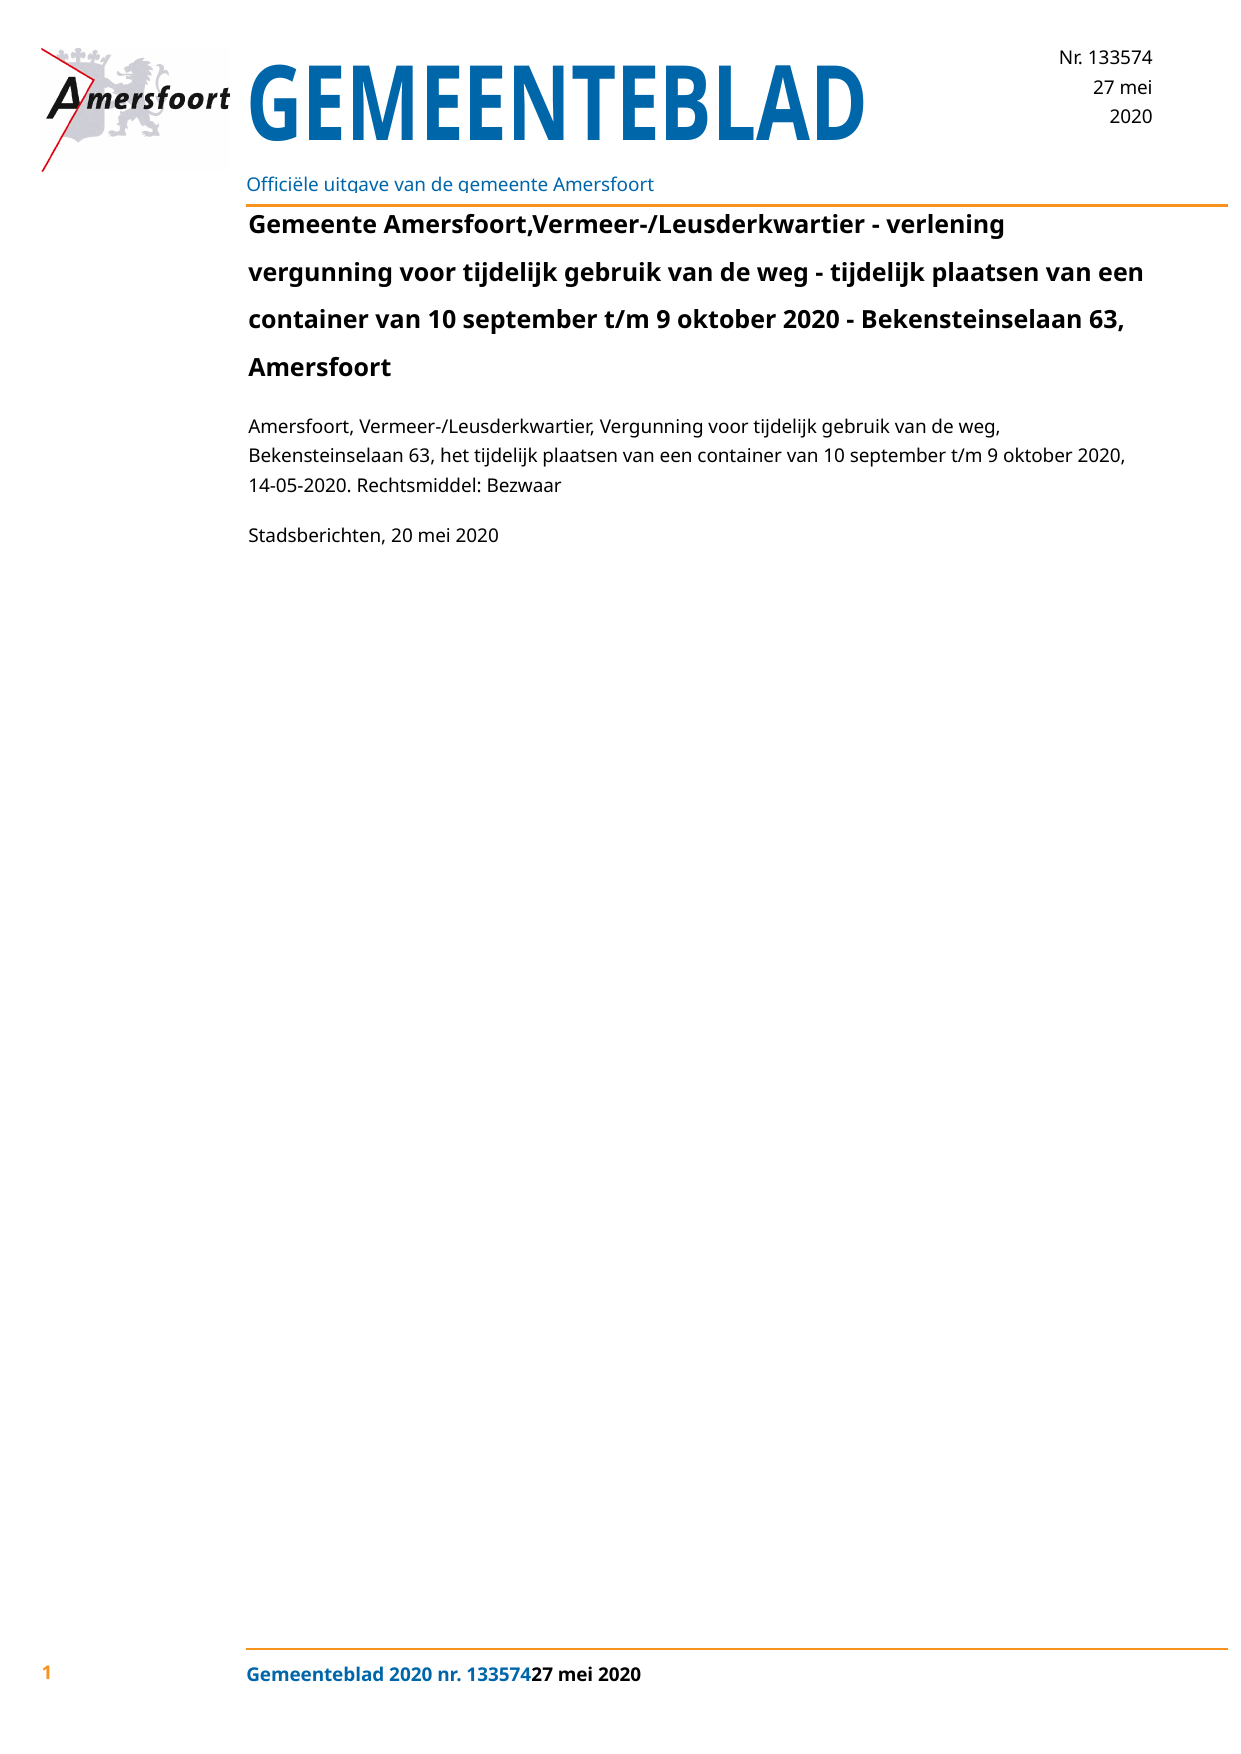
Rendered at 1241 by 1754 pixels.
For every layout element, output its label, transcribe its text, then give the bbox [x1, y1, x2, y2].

text Gemeente Amersfoort,Vermeer-/Leusderkwartier - verlening vergunning voor tijdelijk gebruik van de weg - tijdelijk plaatsen van een container van 10 september t/m 9 oktober 2020 - Bekensteinselaan 63, Amersfoort [248, 207, 1152, 384]
picture [41, 47, 231, 172]
text Amersfoort, Vermeer-/Leusderkwartier, Vergunning voor tijdelijk gebruik van de weg, Bekensteinselaan 63, het tijdelijk plaatsen van een container van 10 september t/m 9 oktober 2020, 14-05-2020. Rechtsmiddel: Bezwaar [248, 413, 1152, 498]
text Stadsberichten, 20 mei 2020 [248, 523, 1152, 548]
